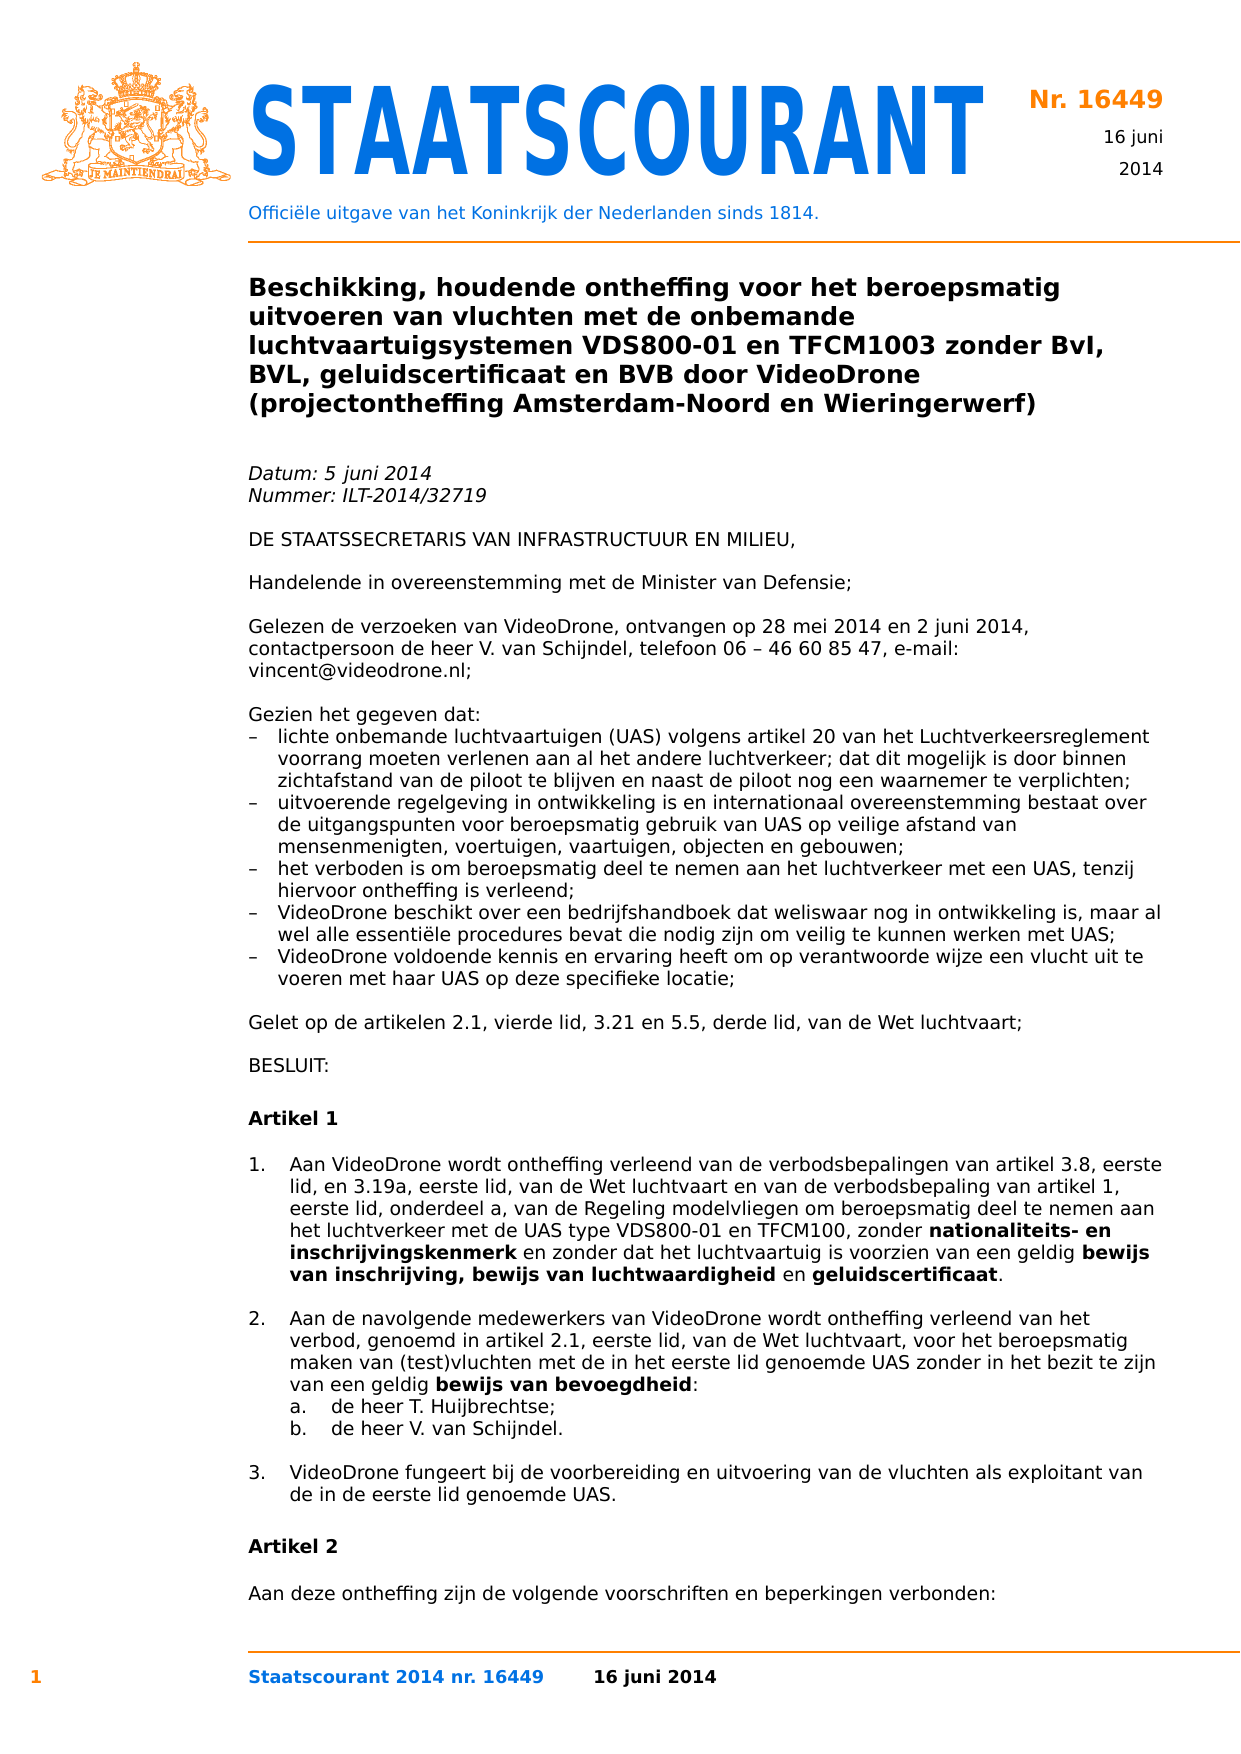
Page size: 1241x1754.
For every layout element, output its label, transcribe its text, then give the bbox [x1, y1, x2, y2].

subtitle Artikel 1 [248, 1107, 1163, 1129]
text 1. Aan VideoDrone wordt ontheffing verleend van de verbodsbepalingen van artikel 3.8, eerste lid, en 3.19a, eerste lid, van de Wet luchtvaart en van de verbodsbepaling van artikel 1, eerste lid, onderdeel a, van de Regeling modelvliegen om beroepsmatig deel te nemen aan het luchtverkeer met de UAS type VDS800-01 en TFCM100, zonder nationaliteits- en inschrijvingskenmerk en zonder dat het luchtvaartuig is voorzien van een geldig bewijs van inschrijving, bewijs van luchtwaardigheid en geluidscertificaat. [248, 1154, 1163, 1286]
text a. de heer T. Huijbrechtse; [289, 1396, 1163, 1418]
text Gezien het gegeven dat: [248, 704, 1163, 726]
text 3. VideoDrone fungeert bij de voorbereiding en uitvoering van de vluchten als exploitant van de in de eerste lid genoemde UAS. [248, 1462, 1163, 1506]
table_cell 16 juni [998, 121, 1240, 153]
text b. de heer V. van Schijndel. [289, 1418, 1163, 1440]
text – lichte onbemande luchtvaartuigen (UAS) volgens artikel 20 van het Luchtverkeersreglement voorrang moeten verlenen aan al het andere luchtverkeer; dat dit mogelijk is door binnen zichtafstand van de piloot te blijven en naast de piloot nog een waarnemer te verplichten; [248, 726, 1163, 792]
text Nummer: ILT-2014/32719 [248, 484, 1163, 507]
text Gelet op de artikelen 2.1, vierde lid, 3.21 en 5.5, derde lid, van de Wet luchtvaart; [248, 1012, 1163, 1033]
text – uitvoerende regelgeving in ontwikkeling is en internationaal overeenstemming bestaat over de uitgangspunten voor beroepsmatig gebruik van UAS op veilige afstand van mensenmenigten, voertuigen, vaartuigen, objecten en gebouwen; [248, 792, 1163, 858]
subtitle Beschikking, houdende ontheffing voor het beroepsmatig uitvoeren van vluchten met de onbemande luchtvaartuigsystemen VDS800-01 en TFCM1003 zonder BvI, BVL, geluidscertificaat en BVB door VideoDrone (projectontheffing Amsterdam-Noord en Wieringerwerf) [248, 273, 1163, 419]
text Aan deze ontheffing zijn de volgende voorschriften en beperkingen verbonden: [248, 1583, 1163, 1605]
text 2. Aan de navolgende medewerkers van VideoDrone wordt ontheffing verleend van het verbod, genoemd in artikel 2.1, eerste lid, van de Wet luchtvaart, voor het beroepsmatig maken van (test)vluchten met de in het eerste lid genoemde UAS zonder in het bezit te zijn van een geldig bewijs van bevoegdheid: [248, 1308, 1163, 1396]
table_header Nr. 16449 [998, 62, 1240, 121]
text BESLUIT: [248, 1055, 1163, 1077]
subtitle Artikel 2 [248, 1536, 1163, 1558]
text Datum: 5 juni 2014 [248, 463, 1163, 484]
table_cell Officiële uitgave van het Koninkrijk der Nederlanden sinds 1814. [248, 203, 1240, 241]
text Handelende in overeenstemming met de Minister van Defensie; [248, 572, 1163, 594]
text – VideoDrone beschikt over een bedrijfshandboek dat weliswaar nog in ontwikkeling is, maar al wel alle essentiële procedures bevat die nodig zijn om veilig te kunnen werken met UAS; [248, 902, 1163, 946]
text – het verboden is om beroepsmatig deel te nemen aan het luchtverkeer met een UAS, tenzij hiervoor ontheffing is verleend; [248, 858, 1163, 902]
picture [41, 62, 231, 186]
text – VideoDrone voldoende kennis en ervaring heeft om op verantwoorde wijze een vlucht uit te voeren met haar UAS op deze specifieke locatie; [248, 946, 1163, 990]
text Gelezen de verzoeken van VideoDrone, ontvangen op 28 mei 2014 en 2 juni 2014, contactpersoon de heer V. van Schijndel, telefoon 06 – 46 60 85 47, e-mail: vincent@videodrone.nl; [248, 616, 1163, 682]
table_header [25, 62, 248, 241]
table_header STAATSCOURANT [248, 62, 998, 203]
table_cell 2014 [998, 153, 1240, 203]
text DE STAATSSECRETARIS VAN INFRASTRUCTUUR EN MILIEU, [248, 528, 1163, 550]
